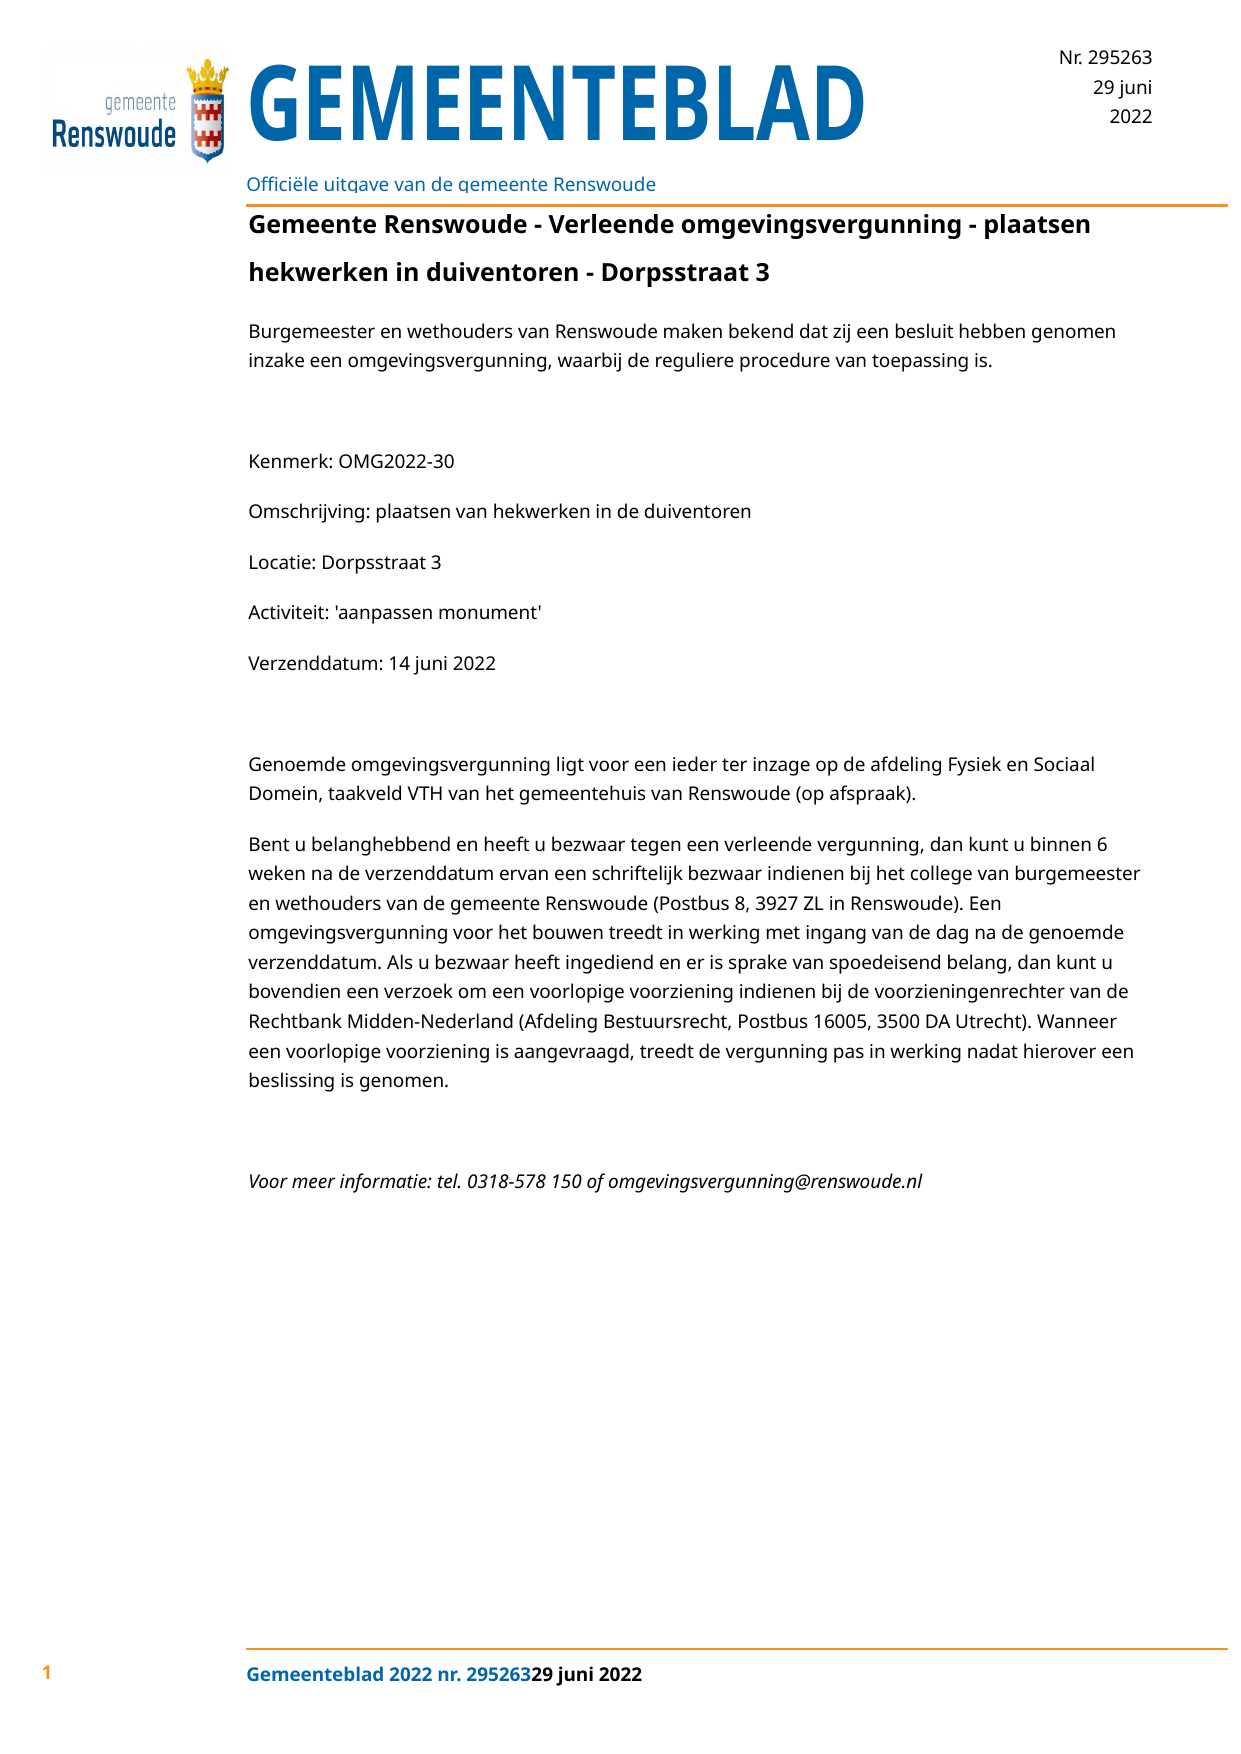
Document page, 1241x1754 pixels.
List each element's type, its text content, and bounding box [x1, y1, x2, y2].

text Burgemeester en wethouders van Renswoude maken bekend dat zij een besluit hebben genomen inzake een omgevingsvergunning, waarbij de reguliere procedure van toepassing is. [248, 318, 1152, 373]
text Gemeente Renswoude - Verleende omgevingsvergunning - plaatsen hekwerken in duiventoren - Dorpsstraat 3 [248, 207, 1152, 288]
text Locatie: Dorpsstraat 3 [248, 549, 1152, 575]
text Omschrijving: plaatsen van hekwerken in de duiventoren [248, 499, 1152, 524]
text Voor meer informatie: tel. 0318-578 150 of omgevingsvergunning@renswoude.nl [248, 1168, 1152, 1194]
text Verzenddatum: 14 juni 2022 [248, 650, 1152, 676]
picture [41, 47, 231, 172]
text Genoemde omgevingsvergunning ligt voor een ieder ter inzage op de afdeling Fysiek en Sociaal Domein, taakveld VTH van het gemeentehuis van Renswoude (op afspraak). [248, 751, 1152, 806]
text Bent u belanghebbend en heeft u bezwaar tegen een verleende vergunning, dan kunt u binnen 6 weken na de verzenddatum ervan een schriftelijk bezwaar indienen bij het college van burgemeester en wethouders van de gemeente Renswoude (Postbus 8, 3927 ZL in Renswoude). Een omgevingsvergunning voor het bouwen treedt in werking met ingang van de dag na de genoemde verzenddatum. Als u bezwaar heeft ingediend en er is sprake van spoedeisend belang, dan kunt u bovendien een verzoek om een voorlopige voorziening indienen bij de voorzieningenrechter van de Rechtbank Midden-Nederland (Afdeling Bestuursrecht, Postbus 16005, 3500 DA Utrecht). Wanneer een voorlopige voorziening is aangevraagd, treedt de vergunning pas in werking nadat hierover een beslissing is genomen. [248, 831, 1152, 1093]
text Activiteit: 'aanpassen monument' [248, 599, 1152, 625]
text Kenmerk: OMG2022-30 [248, 448, 1152, 474]
